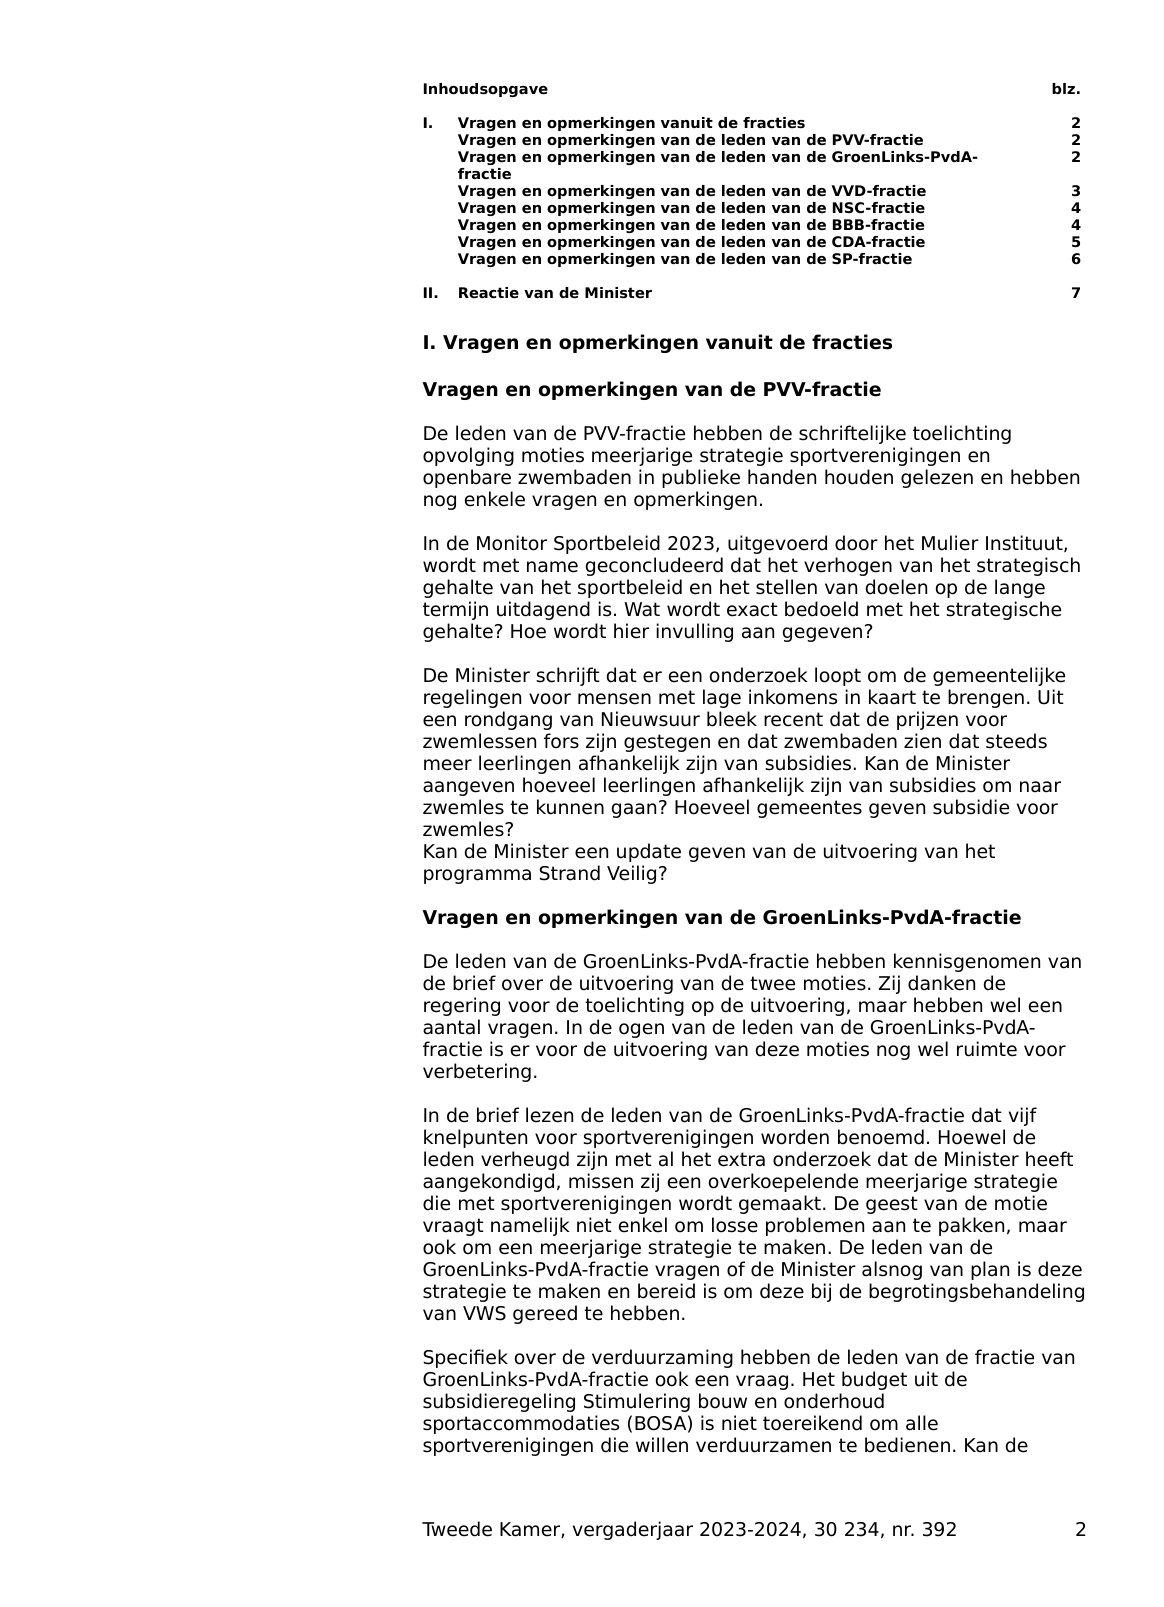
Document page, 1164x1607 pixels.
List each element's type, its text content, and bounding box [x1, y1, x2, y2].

table_cell 7 [1028, 285, 1087, 302]
table_cell 3 [1028, 183, 1087, 200]
table_cell 5 [1028, 234, 1087, 251]
table_cell [422, 234, 452, 251]
table_cell Vragen en opmerkingen vanuit de fracties [452, 115, 1028, 132]
subtitle I. Vragen en opmerkingen vanuit de fracties [422, 332, 1087, 354]
text In de brief lezen de leden van de GroenLinks-PvdA-fractie dat vijf knelpunten voor sportverenigingen worden benoemd. Hoewel de leden verheugd zijn met al het extra onderzoek dat de Minister heeft aangekondigd, missen zij een overkoepelende meerjarige strategie die met sportverenigingen wordt gemaakt. De geest van de motie vraagt namelijk niet enkel om losse problemen aan te pakken, maar ook om een meerjarige strategie te maken. De leden van de GroenLinks-PvdA-fractie vragen of de Minister alsnog van plan is deze strategie te maken en bereid is om deze bij de begrotingsbehandeling van VWS gereed te hebben. [422, 1105, 1087, 1325]
table_cell Vragen en opmerkingen van de leden van de BBB-fractie [452, 217, 1028, 234]
text Specifiek over de verduurzaming hebben de leden van de fractie van GroenLinks-PvdA-fractie ook een vraag. Het budget uit de subsidieregeling Stimulering bouw en onderhoud sportaccommodaties (BOSA) is niet toereikend om alle sportverenigingen die willen verduurzamen te bedienen. Kan de [422, 1347, 1087, 1457]
table_cell [422, 183, 452, 200]
table_cell [422, 268, 452, 285]
table_cell 4 [1028, 200, 1087, 217]
table_cell [452, 98, 1028, 115]
text In de Monitor Sportbeleid 2023, uitgevoerd door het Mulier Instituut, wordt met name geconcludeerd dat het verhogen van het strategisch gehalte van het sportbeleid en het stellen van doelen op de lange termijn uitdagend is. Wat wordt exact bedoeld met het strategische gehalte? Hoe wordt hier invulling aan gegeven? [422, 533, 1087, 643]
table_cell [422, 149, 452, 183]
table_cell I. [422, 115, 452, 132]
text De Minister schrijft dat er een onderzoek loopt om de gemeentelijke regelingen voor mensen met lage inkomens in kaart te brengen. Uit een rondgang van Nieuwsuur bleek recent dat de prijzen voor zwemlessen fors zijn gestegen en dat zwembaden zien dat steeds meer leerlingen afhankelijk zijn van subsidies. Kan de Minister aangeven hoeveel leerlingen afhankelijk zijn van subsidies om naar zwemles te kunnen gaan? Hoeveel gemeentes geven subsidie voor zwemles? [422, 665, 1087, 841]
table_cell 2 [1028, 132, 1087, 149]
text De leden van de PVV-fractie hebben de schriftelijke toelichting opvolging moties meerjarige strategie sportverenigingen en openbare zwembaden in publieke handen houden gelezen en hebben nog enkele vragen en opmerkingen. [422, 423, 1087, 511]
text De leden van de GroenLinks-PvdA-fractie hebben kennisgenomen van de brief over de uitvoering van de twee moties. Zij danken de regering voor de toelichting op de uitvoering, maar hebben wel een aantal vragen. In de ogen van de leden van de GroenLinks-PvdA-fractie is er voor de uitvoering van deze moties nog wel ruimte voor verbetering. [422, 951, 1087, 1083]
table_cell Vragen en opmerkingen van de leden van de VVD-fractie [452, 183, 1028, 200]
table_cell [1028, 268, 1087, 285]
table_cell [422, 217, 452, 234]
table_cell 2 [1028, 149, 1087, 183]
table_cell 4 [1028, 217, 1087, 234]
table_cell Vragen en opmerkingen van de leden van de SP-fractie [452, 251, 1028, 268]
table_cell Reactie van de Minister [452, 285, 1028, 302]
table_header blz. [1028, 81, 1087, 98]
table_cell [422, 132, 452, 149]
table_cell II. [422, 285, 452, 302]
table_cell 6 [1028, 251, 1087, 268]
table_header Inhoudsopgave [422, 81, 1028, 98]
table_cell Vragen en opmerkingen van de leden van de GroenLinks-PvdA-fractie [452, 149, 1028, 183]
table_cell [452, 268, 1028, 285]
table_cell Vragen en opmerkingen van de leden van de NSC-fractie [452, 200, 1028, 217]
table_cell Vragen en opmerkingen van de leden van de PVV-fractie [452, 132, 1028, 149]
table_cell 2 [1028, 115, 1087, 132]
table_cell [1028, 98, 1087, 115]
table_cell [422, 98, 452, 115]
subtitle Vragen en opmerkingen van de GroenLinks-PvdA-fractie [422, 907, 1087, 929]
text Vragen en opmerkingen van de PVV-fractie [422, 379, 1087, 401]
table_cell [422, 200, 452, 217]
table_cell Vragen en opmerkingen van de leden van de CDA-fractie [452, 234, 1028, 251]
text Kan de Minister een update geven van de uitvoering van het programma Strand Veilig? [422, 841, 1087, 885]
table_cell [422, 251, 452, 268]
